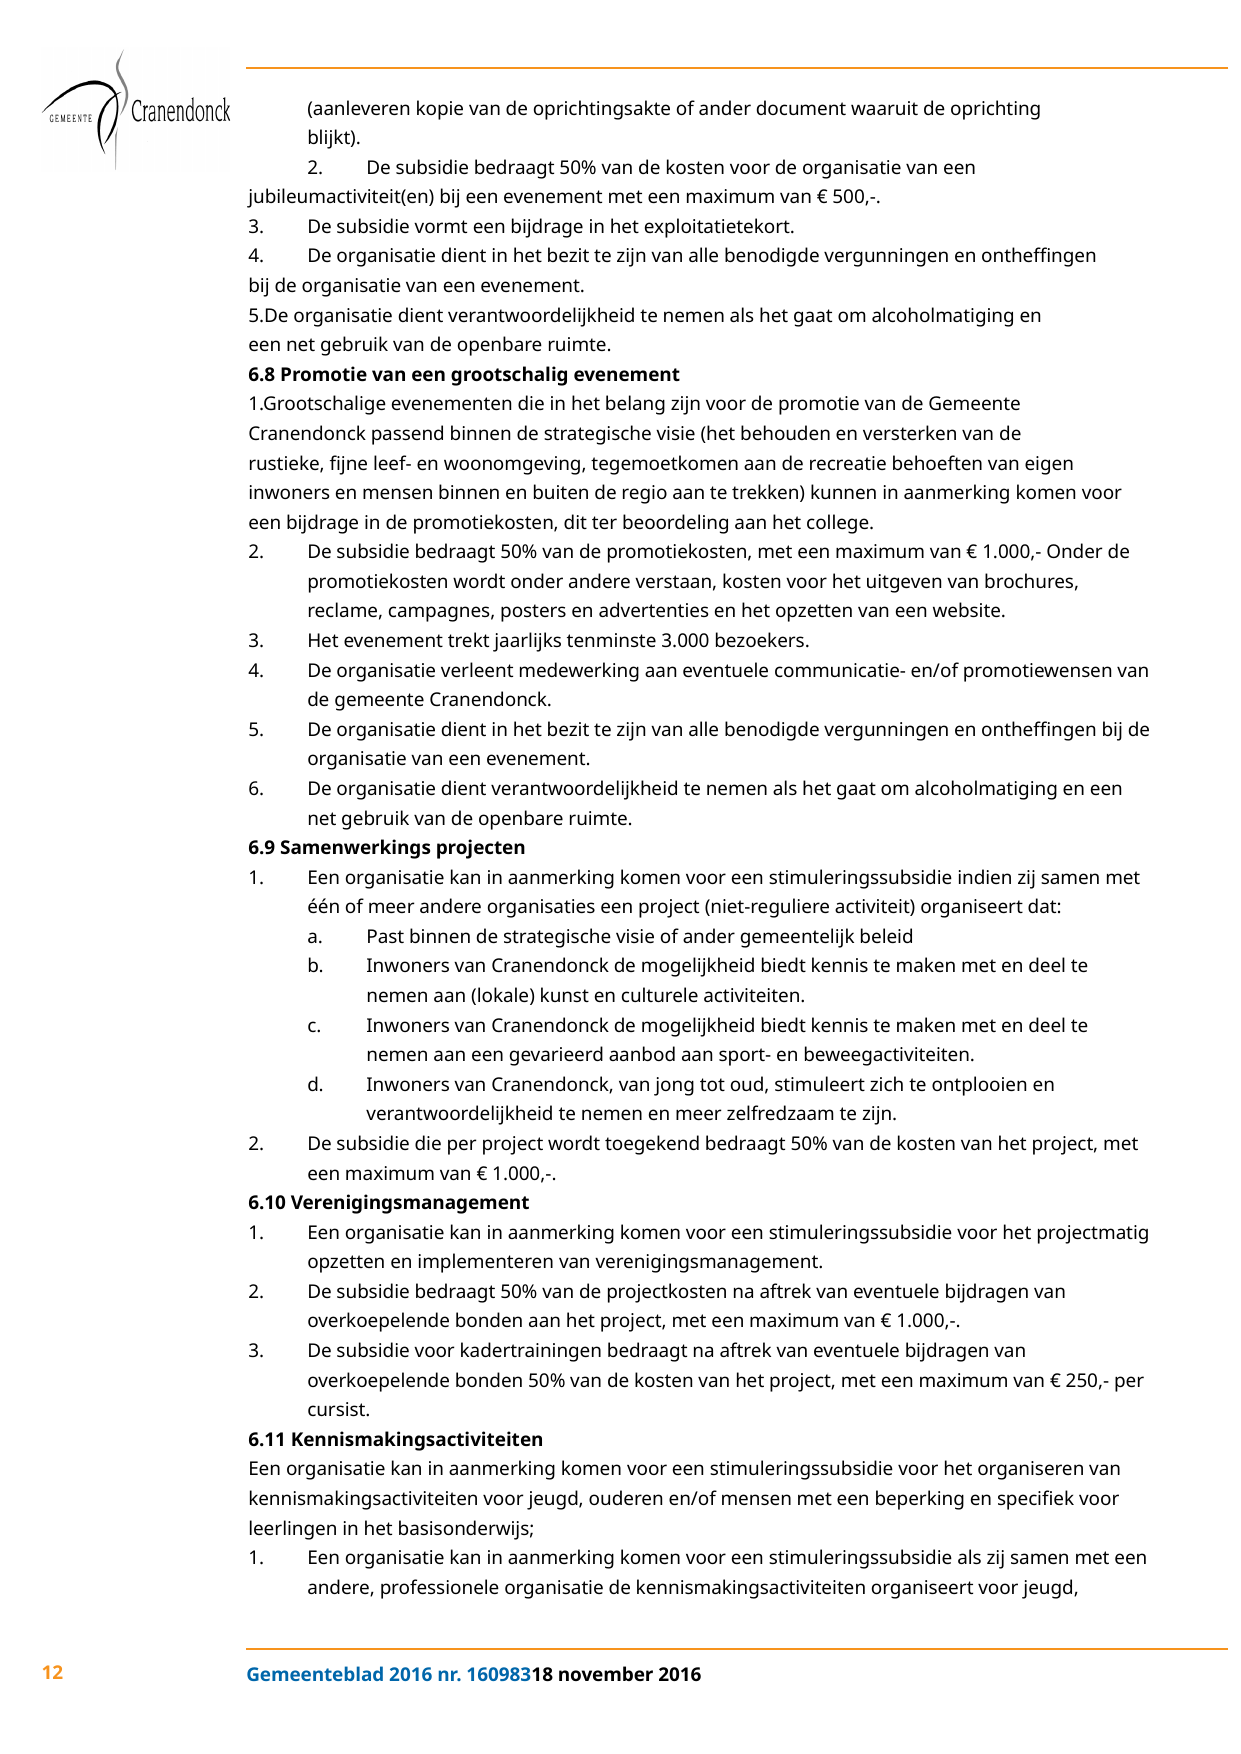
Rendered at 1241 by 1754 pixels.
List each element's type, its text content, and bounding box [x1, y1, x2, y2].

list De organisatie dient in het bezit te zijn van alle benodigde vergunningen en ontheffingen [248, 243, 1152, 268]
text 6.10 Verenigingsmanagement [248, 1189, 1152, 1215]
text jubileumactiviteit(en) bij een evenement met een maximum van € 500,-. [248, 183, 1152, 209]
list De organisatie dient in het bezit te zijn van alle benodigde vergunningen en ontheffingen bij de organisatie van een evenement. [248, 716, 1152, 771]
text Cranendonck passend binnen de strategische visie (het behouden en versterken van de [248, 420, 1152, 446]
list blijkt). [248, 124, 1152, 150]
list De subsidie die per project wordt toegekend bedraagt 50% van de kosten van het project, met een maximum van € 1.000,-. [248, 1130, 1152, 1186]
list De subsidie bedraagt 50% van de projectkosten na aftrek van eventuele bijdragen van overkoepelende bonden aan het project, met een maximum van € 1.000,-. [248, 1278, 1152, 1333]
list De subsidie bedraagt 50% van de promotiekosten, met een maximum van € 1.000,- Onder de promotiekosten wordt onder andere verstaan, kosten voor het uitgeven van brochures, reclame, campagnes, posters en advertenties en het opzetten van een website. [248, 538, 1152, 623]
text 6.11 Kennismakingsactiviteiten [248, 1426, 1152, 1452]
text bij de organisatie van een evenement. [248, 272, 1152, 298]
text 5.De organisatie dient verantwoordelijkheid te nemen als het gaat om alcoholmatiging en [248, 302, 1152, 328]
text een net gebruik van de openbare ruimte. [248, 331, 1152, 357]
text Een organisatie kan in aanmerking komen voor een stimuleringssubsidie voor het organiseren van kennismakingsactiviteiten voor jeugd, ouderen en/of mensen met een beperking en specifiek voor leerlingen in het basisonderwijs; [248, 1456, 1152, 1541]
list (aanleveren kopie van de oprichtingsakte of ander document waaruit de oprichting [248, 95, 1152, 121]
list Inwoners van Cranendonck, van jong tot oud, stimuleert zich te ontplooien en verantwoordelijkheid te nemen en meer zelfredzaam te zijn. [307, 1071, 1152, 1126]
list Inwoners van Cranendonck de mogelijkheid biedt kennis te maken met en deel te nemen aan (lokale) kunst en culturele activiteiten. [307, 953, 1152, 1008]
list De organisatie dient verantwoordelijkheid te nemen als het gaat om alcoholmatiging en een net gebruik van de openbare ruimte. [248, 775, 1152, 831]
text 6.8 Promotie van een grootschalig evenement [248, 361, 1152, 387]
picture [41, 47, 231, 172]
list De subsidie vormt een bijdrage in het exploitatietekort. [248, 213, 1152, 239]
list Een organisatie kan in aanmerking komen voor een stimuleringssubsidie voor het projectmatig opzetten en implementeren van verenigingsmanagement. [248, 1219, 1152, 1274]
text 6.9 Samenwerkings projecten [248, 834, 1152, 860]
text 1.Grootschalige evenementen die in het belang zijn voor de promotie van de Gemeente [248, 391, 1152, 416]
list De organisatie verleent medewerking aan eventuele communicatie- en/of promotiewensen van de gemeente Cranendonck. [248, 657, 1152, 712]
list Past binnen de strategische visie of ander gemeentelijk beleid [307, 923, 1152, 949]
list Inwoners van Cranendonck de mogelijkheid biedt kennis te maken met en deel te nemen aan een gevarieerd aanbod aan sport- en beweegactiviteiten. [307, 1012, 1152, 1067]
list De subsidie bedraagt 50% van de kosten voor de organisatie van een [307, 154, 1152, 180]
list Het evenement trekt jaarlijks tenminste 3.000 bezoekers. [248, 627, 1152, 653]
list De subsidie voor kadertrainingen bedraagt na aftrek van eventuele bijdragen van overkoepelende bonden 50% van de kosten van het project, met een maximum van € 250,- per cursist. [248, 1337, 1152, 1422]
list Een organisatie kan in aanmerking komen voor een stimuleringssubsidie als zij samen met een andere, professionele organisatie de kennismakingsactiviteiten organiseert voor jeugd, [248, 1544, 1152, 1600]
list Een organisatie kan in aanmerking komen voor een stimuleringssubsidie indien zij samen met één of meer andere organisaties een project (niet-reguliere activiteit) organiseert dat: [248, 864, 1152, 919]
text rustieke, fijne leef- en woonomgeving, tegemoetkomen aan de recreatie behoeften van eigen inwoners en mensen binnen en buiten de regio aan te trekken) kunnen in aanmerking komen voor een bijdrage in de promotiekosten, dit ter beoordeling aan het college. [248, 450, 1152, 535]
